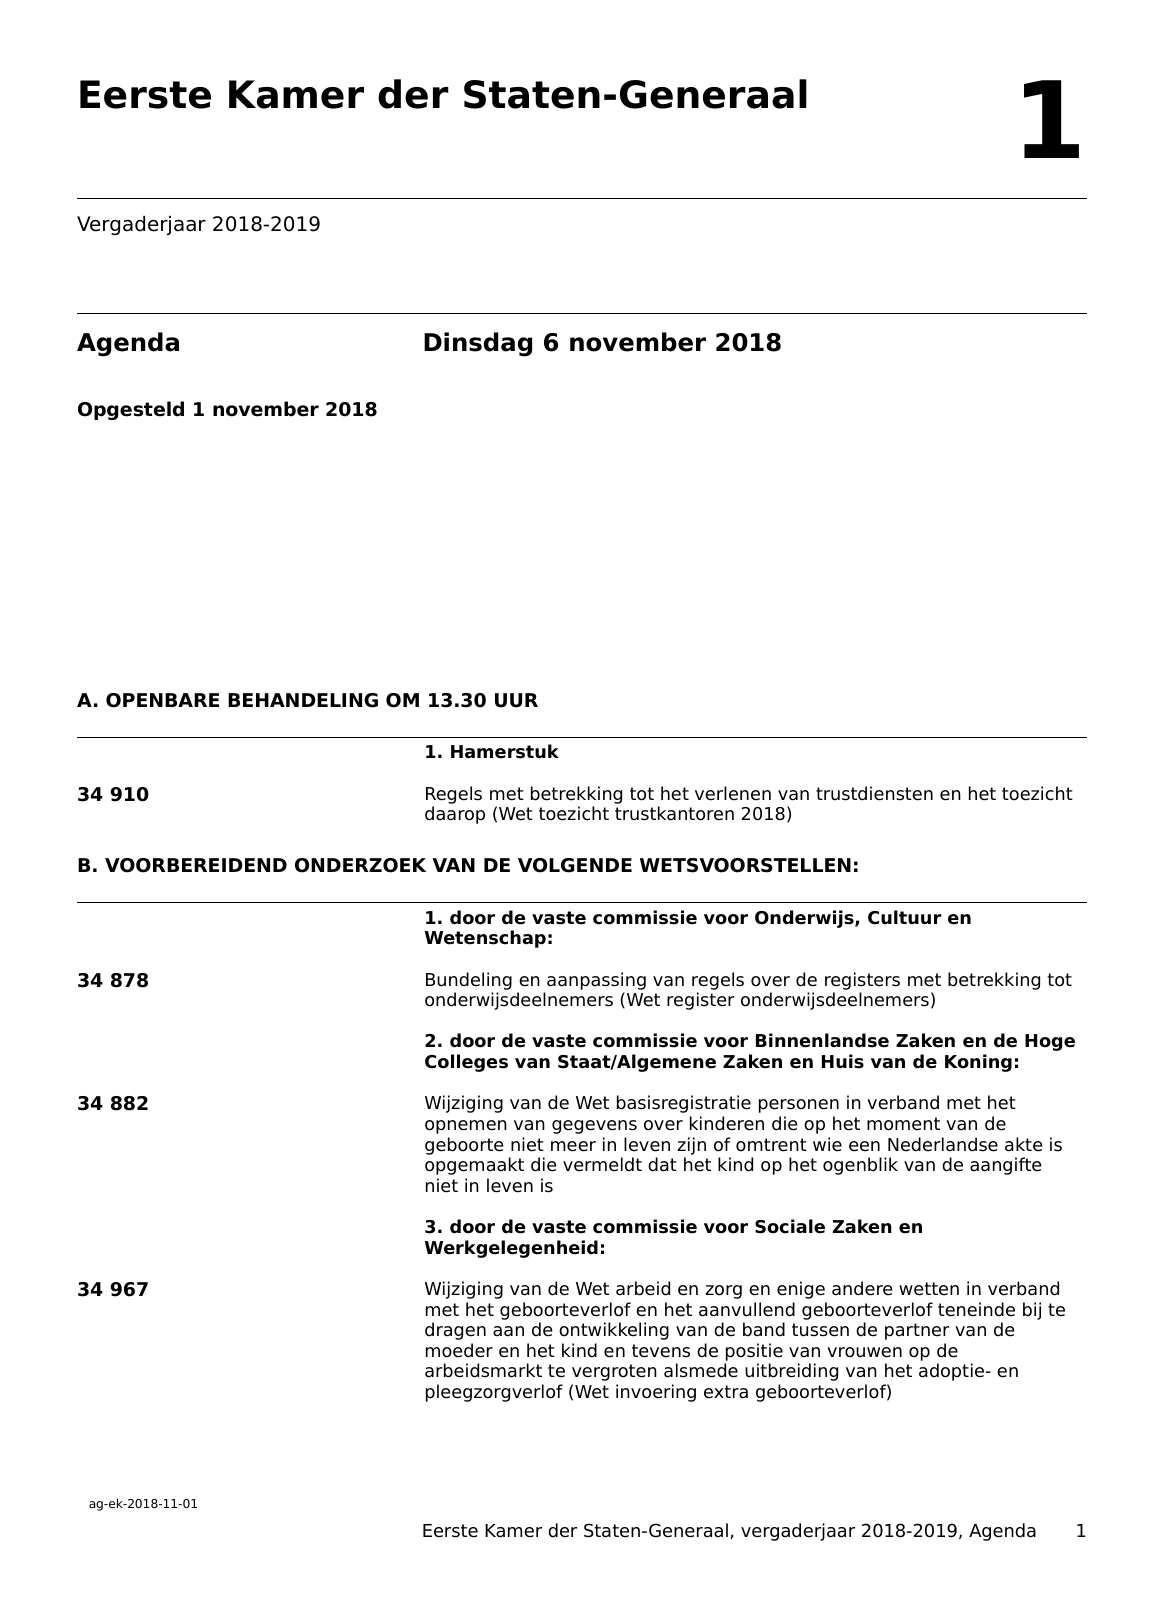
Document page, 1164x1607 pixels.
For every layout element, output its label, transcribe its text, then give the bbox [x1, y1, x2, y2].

table_header [77, 738, 401, 763]
table_cell 34 910 [77, 784, 401, 825]
text Opgesteld 1 november 2018 [77, 399, 1087, 421]
table_cell Agenda [77, 314, 422, 357]
table_cell 34 878 [77, 970, 401, 1011]
table_cell [77, 949, 401, 969]
table_cell [401, 970, 418, 1011]
table_cell [77, 763, 401, 784]
table_cell 2. door de vaste commissie voor Binnenlandse Zaken en de Hoge Colleges van Staat/Algemene Zaken en Huis van de Koning: [418, 1031, 1087, 1073]
table_cell [77, 1031, 401, 1073]
table_cell Wijziging van de Wet arbeid en zorg en enige andere wetten in verband met het geboorteverlof en het aanvullend geboorteverlof teneinde bij te dragen aan de ontwikkeling van de band tussen de partner van de moeder en het kind en tevens de positie van vrouwen op de arbeidsmarkt te vergroten alsmede uitbreiding van het adoptie- en pleegzorgverlof (Wet invoering extra geboorteverlof) [418, 1279, 1087, 1403]
table_cell [418, 1196, 1087, 1217]
table_header [401, 903, 418, 949]
table_cell [401, 763, 418, 784]
table_cell [401, 1093, 418, 1196]
table_cell [401, 1011, 418, 1031]
table_cell 34 967 [77, 1279, 401, 1403]
table_cell [77, 1073, 401, 1093]
table_header 1 [886, 59, 1087, 198]
table_cell [77, 1217, 401, 1258]
table_header 1. door de vaste commissie voor Onderwijs, Cultuur en Wetenschap: [418, 903, 1087, 949]
text ag-ek-2018-11-01 [88, 1497, 323, 1511]
table_cell [401, 949, 418, 969]
table_cell [418, 1073, 1087, 1093]
subtitle B. VOORBEREIDEND ONDERZOEK VAN DE VOLGENDE WETSVOORSTELLEN: [77, 855, 1087, 877]
table_cell Dinsdag 6 november 2018 [422, 314, 1087, 357]
table_header [401, 738, 418, 763]
table_header Eerste Kamer der Staten-Generaal [77, 59, 886, 198]
table_cell [401, 1196, 418, 1217]
table_cell [418, 949, 1087, 969]
table_cell [77, 1258, 401, 1279]
table_cell [77, 1196, 401, 1217]
table_cell [418, 1011, 1087, 1031]
table_cell [401, 1279, 418, 1403]
table_cell [418, 763, 1087, 784]
table_cell [77, 1011, 401, 1031]
table_cell [401, 1031, 418, 1073]
table_cell [401, 1073, 418, 1093]
table_cell 3. door de vaste commissie voor Sociale Zaken en Werkgelegenheid: [418, 1217, 1087, 1258]
table_cell [401, 1217, 418, 1258]
table_cell [401, 784, 418, 825]
subtitle A. OPENBARE BEHANDELING OM 13.30 UUR [77, 690, 1087, 712]
table_cell 34 882 [77, 1093, 401, 1196]
table_header [77, 903, 401, 949]
table_header 1. Hamerstuk [418, 738, 1087, 763]
table_cell Regels met betrekking tot het verlenen van trustdiensten en het toezicht daarop (Wet toezicht trustkantoren 2018) [418, 784, 1087, 825]
table_cell [401, 1258, 418, 1279]
table_cell Wijziging van de Wet basisregistratie personen in verband met het opnemen van gegevens over kinderen die op het moment van de geboorte niet meer in leven zijn of omtrent wie een Nederlandse akte is opgemaakt die vermeldt dat het kind op het ogenblik van de aangifte niet in leven is [418, 1093, 1087, 1196]
table_cell [418, 1258, 1087, 1279]
table_cell Bundeling en aanpassing van regels over de registers met betrekking tot onderwijsdeelnemers (Wet register onderwijsdeelnemers) [418, 970, 1087, 1011]
table_cell Vergaderjaar 2018-2019 [77, 199, 1087, 313]
